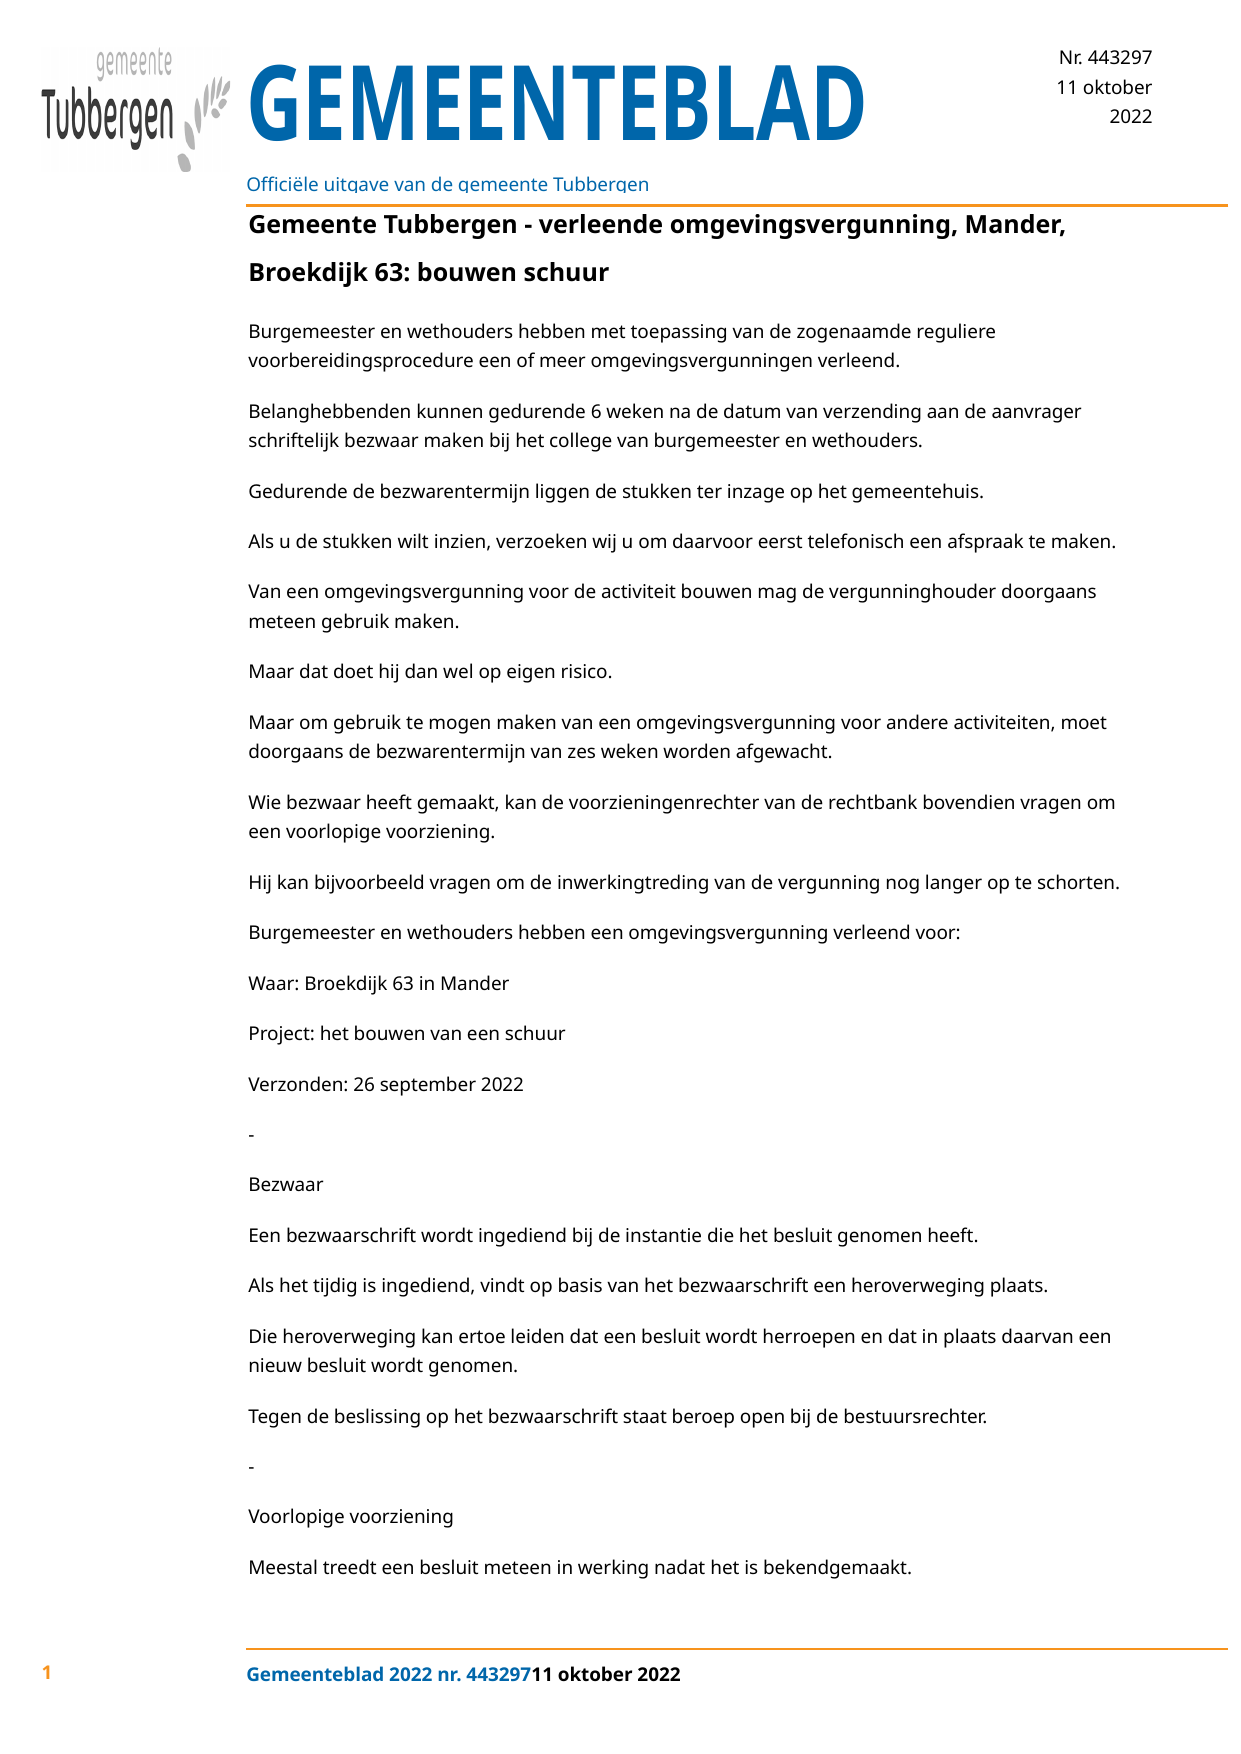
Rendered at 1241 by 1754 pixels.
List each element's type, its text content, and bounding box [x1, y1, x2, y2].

text Verzonden: 26 september 2022 [248, 1071, 1152, 1097]
text Burgemeester en wethouders hebben met toepassing van de zogenaamde reguliere voorbereidingsprocedure een of meer omgevingsvergunningen verleend. [248, 318, 1152, 373]
text - [248, 1121, 1152, 1147]
text Hij kan bijvoorbeeld vragen om de inwerkingtreding van de vergunning nog langer op te schorten. [248, 869, 1152, 895]
text Project: het bouwen van een schuur [248, 1020, 1152, 1046]
text Bezwaar [248, 1172, 1152, 1197]
text Van een omgevingsvergunning voor de activiteit bouwen mag de vergunninghouder doorgaans meteen gebruik maken. [248, 579, 1152, 634]
text Gemeente Tubbergen - verleende omgevingsvergunning, Mander, Broekdijk 63: bouwen schuur [248, 207, 1152, 288]
text Maar dat doet hij dan wel op eigen risico. [248, 659, 1152, 684]
text Waar: Broekdijk 63 in Mander [248, 970, 1152, 996]
text Voorlopige voorziening [248, 1504, 1152, 1529]
text Gedurende de bezwarentermijn liggen de stukken ter inzage op het gemeentehuis. [248, 478, 1152, 504]
text Wie bezwaar heeft gemaakt, kan de voorzieningenrechter van de rechtbank bovendien vragen om een voorlopige voorziening. [248, 789, 1152, 844]
text Een bezwaarschrift wordt ingediend bij de instantie die het besluit genomen heeft. [248, 1222, 1152, 1248]
text Als u de stukken wilt inzien, verzoeken wij u om daarvoor eerst telefonisch een afspraak te maken. [248, 528, 1152, 554]
text Belanghebbenden kunnen gedurende 6 weken na de datum van verzending aan de aanvrager schriftelijk bezwaar maken bij het college van burgemeester en wethouders. [248, 398, 1152, 453]
text Maar om gebruik te mogen maken van een omgevingsvergunning voor andere activiteiten, moet doorgaans de bezwarentermijn van zes weken worden afgewacht. [248, 709, 1152, 764]
text Tegen de beslissing op het bezwaarschrift staat beroep open bij de bestuursrechter. [248, 1403, 1152, 1429]
text Meestal treedt een besluit meteen in werking nadat het is bekendgemaakt. [248, 1554, 1152, 1580]
text Als het tijdig is ingediend, vindt op basis van het bezwaarschrift een heroverweging plaats. [248, 1272, 1152, 1298]
text Burgemeester en wethouders hebben een omgevingsvergunning verleend voor: [248, 919, 1152, 945]
text Die heroverweging kan ertoe leiden dat een besluit wordt herroepen en dat in plaats daarvan een nieuw besluit wordt genomen. [248, 1323, 1152, 1378]
text - [248, 1453, 1152, 1479]
picture [41, 47, 231, 172]
